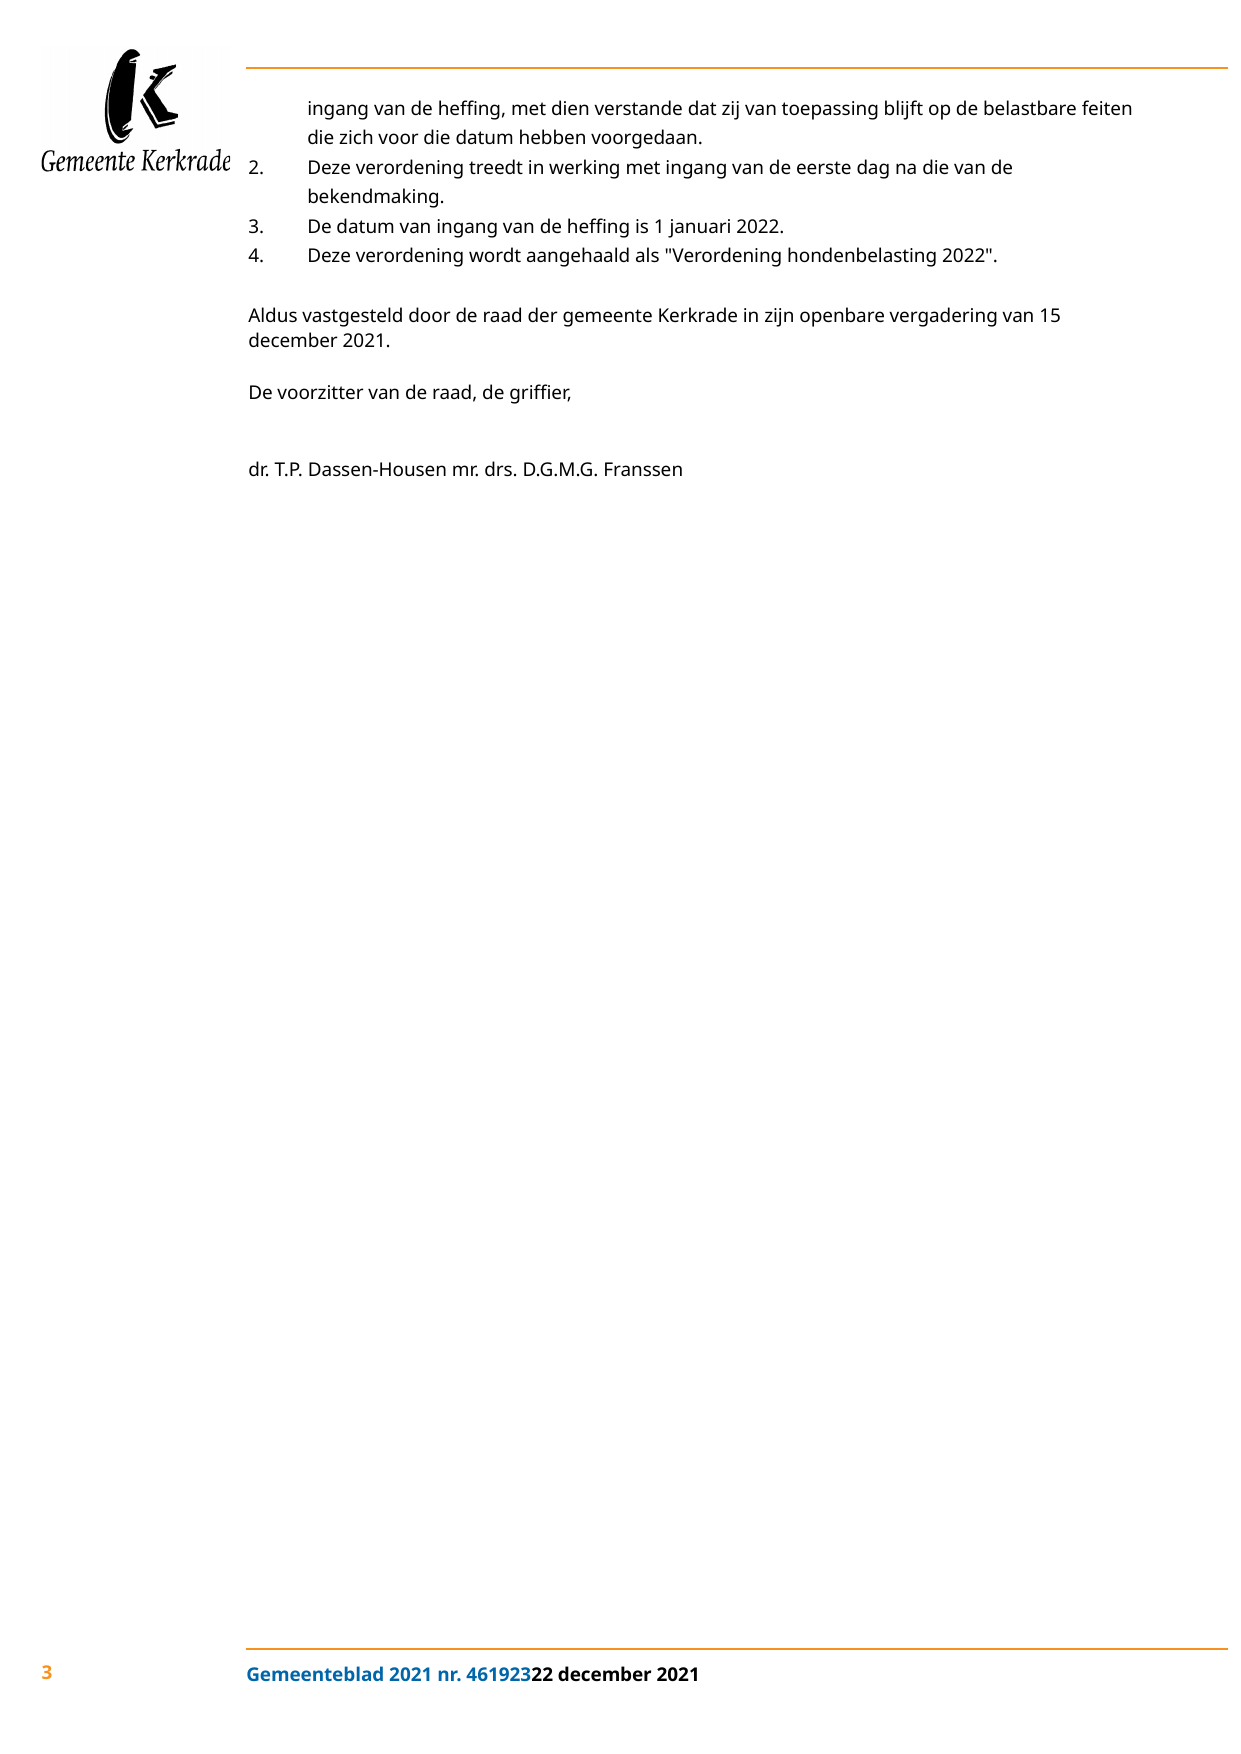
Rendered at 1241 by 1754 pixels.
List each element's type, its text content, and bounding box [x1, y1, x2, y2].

picture [41, 47, 231, 172]
text De voorzitter van de raad, de griffier, [248, 379, 1152, 405]
list Deze verordening treedt in werking met ingang van de eerste dag na die van de bekendmaking. [248, 154, 1152, 209]
list De datum van ingang van de heffing is 1 januari 2022. [248, 213, 1152, 239]
text dr. T.P. Dassen-Housen mr. drs. D.G.M.G. Franssen [248, 456, 1152, 482]
list Deze verordening wordt aangehaald als "Verordening hondenbelasting 2022". [248, 243, 1152, 268]
text Aldus vastgesteld door de raad der gemeente Kerkrade in zijn openbare vergadering van 15 december 2021. [248, 302, 1152, 353]
list ingang van de heffing, met dien verstande dat zij van toepassing blijft op de belastbare feiten die zich voor die datum hebben voorgedaan. [248, 95, 1152, 150]
